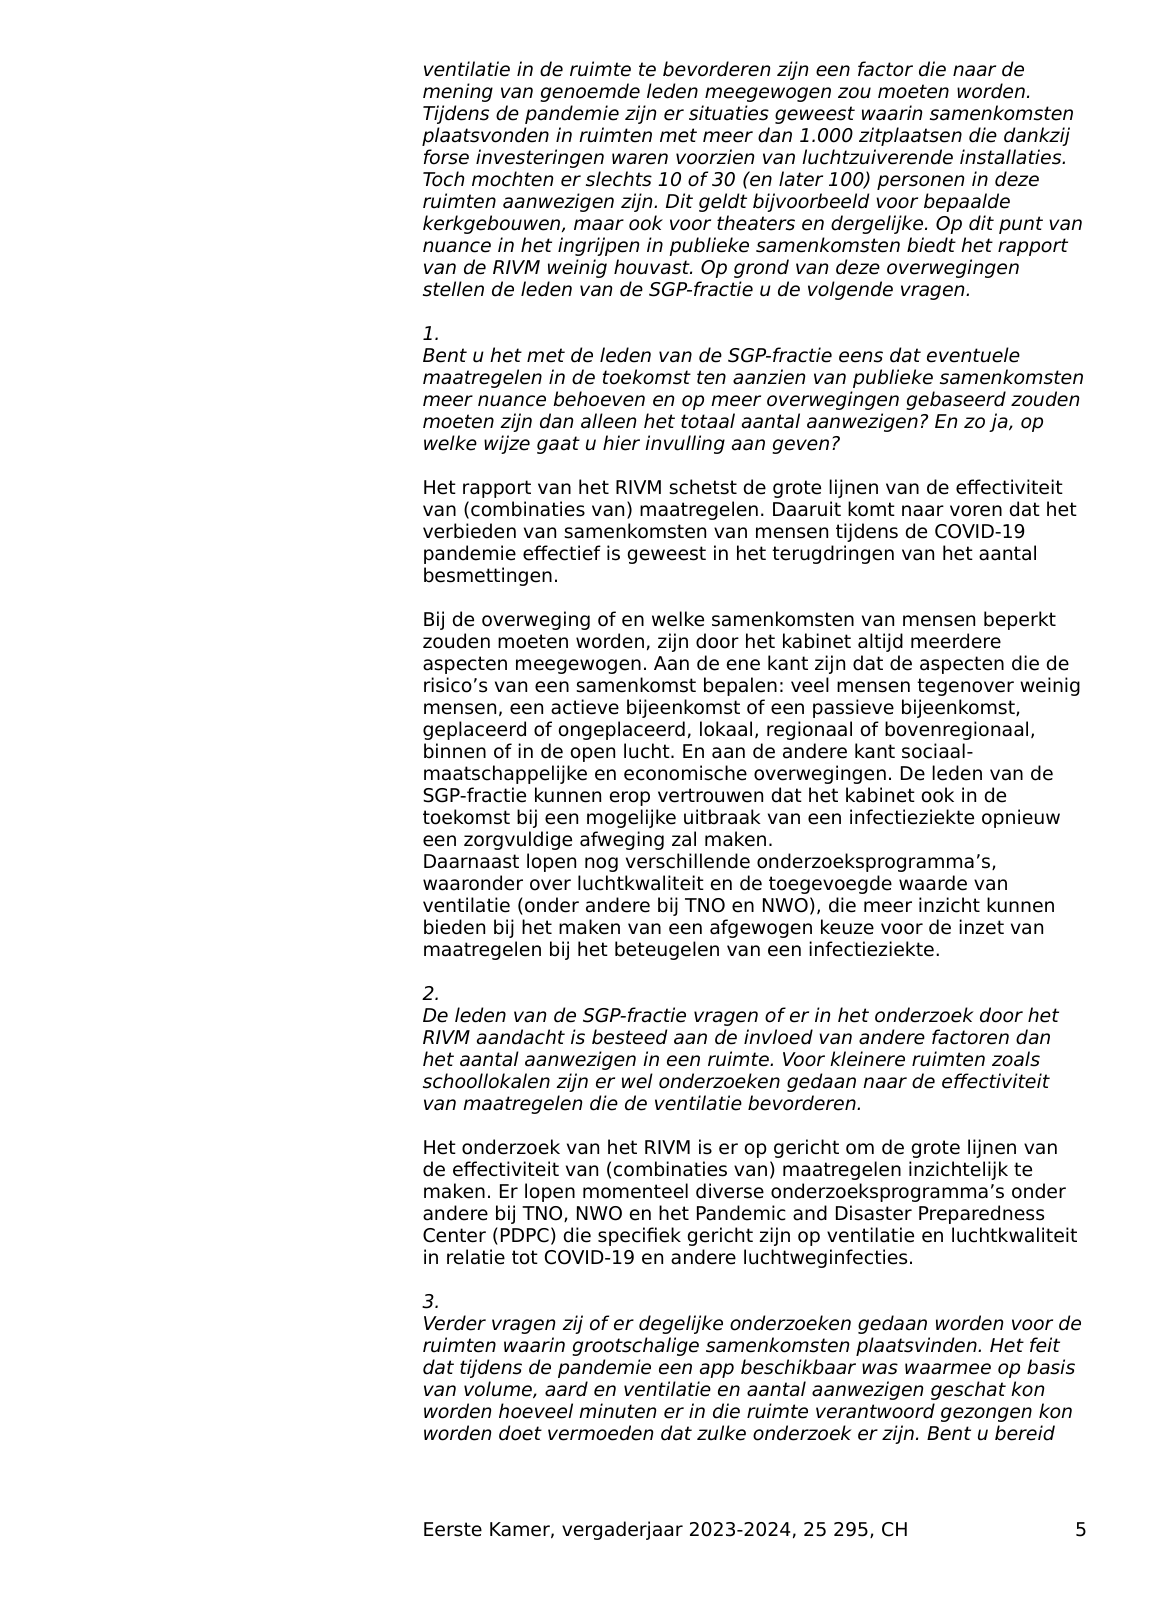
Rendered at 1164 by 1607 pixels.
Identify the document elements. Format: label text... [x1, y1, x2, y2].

text ventilatie in de ruimte te bevorderen zijn een factor die naar de mening van genoemde leden meegewogen zou moeten worden. Tijdens de pandemie zijn er situaties geweest waarin samenkomsten plaatsvonden in ruimten met meer dan 1.000 zitplaatsen die dankzij forse investeringen waren voorzien van luchtzuiverende installaties. Toch mochten er slechts 10 of 30 (en later 100) personen in deze ruimten aanwezigen zijn. Dit geldt bijvoorbeeld voor bepaalde kerkgebouwen, maar ook voor theaters en dergelijke. Op dit punt van nuance in het ingrijpen in publieke samenkomsten biedt het rapport van de RIVM weinig houvast. Op grond van deze overwegingen stellen de leden van de SGP-fractie u de volgende vragen. [422, 59, 1087, 301]
text De leden van de SGP-fractie vragen of er in het onderzoek door het RIVM aandacht is besteed aan de invloed van andere factoren dan het aantal aanwezigen in een ruimte. Voor kleinere ruimten zoals schoollokalen zijn er wel onderzoeken gedaan naar de effectiviteit van maatregelen die de ventilatie bevorderen. [422, 1005, 1087, 1115]
text Bij de overweging of en welke samenkomsten van mensen beperkt zouden moeten worden, zijn door het kabinet altijd meerdere aspecten meegewogen. Aan de ene kant zijn dat de aspecten die de risico’s van een samenkomst bepalen: veel mensen tegenover weinig mensen, een actieve bijeenkomst of een passieve bijeenkomst, geplaceerd of ongeplaceerd, lokaal, regionaal of bovenregionaal, binnen of in de open lucht. En aan de andere kant sociaal-maatschappelijke en economische overwegingen. De leden van de SGP-fractie kunnen erop vertrouwen dat het kabinet ook in de toekomst bij een mogelijke uitbraak van een infectieziekte opnieuw een zorgvuldige afweging zal maken. [422, 609, 1087, 851]
text Het onderzoek van het RIVM is er op gericht om de grote lijnen van de effectiviteit van (combinaties van) maatregelen inzichtelijk te maken. Er lopen momenteel diverse onderzoeksprogramma’s onder andere bij TNO, NWO en het Pandemic and Disaster Preparedness Center (PDPC) die specifiek gericht zijn op ventilatie en luchtkwaliteit in relatie tot COVID-19 en andere luchtweginfecties. [422, 1137, 1087, 1269]
text 2. [422, 983, 1087, 1005]
text Het rapport van het RIVM schetst de grote lijnen van de effectiviteit van (combinaties van) maatregelen. Daaruit komt naar voren dat het verbieden van samenkomsten van mensen tijdens de COVID-19 pandemie effectief is geweest in het terugdringen van het aantal besmettingen. [422, 477, 1087, 587]
text Daarnaast lopen nog verschillende onderzoeksprogramma’s, waaronder over luchtkwaliteit en de toegevoegde waarde van ventilatie (onder andere bij TNO en NWO), die meer inzicht kunnen bieden bij het maken van een afgewogen keuze voor de inzet van maatregelen bij het beteugelen van een infectieziekte. [422, 851, 1087, 961]
text 1. [422, 323, 1087, 345]
text Bent u het met de leden van de SGP-fractie eens dat eventuele maatregelen in de toekomst ten aanzien van publieke samenkomsten meer nuance behoeven en op meer overwegingen gebaseerd zouden moeten zijn dan alleen het totaal aantal aanwezigen? En zo ja, op welke wijze gaat u hier invulling aan geven? [422, 345, 1087, 455]
text Verder vragen zij of er degelijke onderzoeken gedaan worden voor de ruimten waarin grootschalige samenkomsten plaatsvinden. Het feit dat tijdens de pandemie een app beschikbaar was waarmee op basis van volume, aard en ventilatie en aantal aanwezigen geschat kon worden hoeveel minuten er in die ruimte verantwoord gezongen kon worden doet vermoeden dat zulke onderzoek er zijn. Bent u bereid [422, 1313, 1087, 1445]
text 3. [422, 1291, 1087, 1313]
